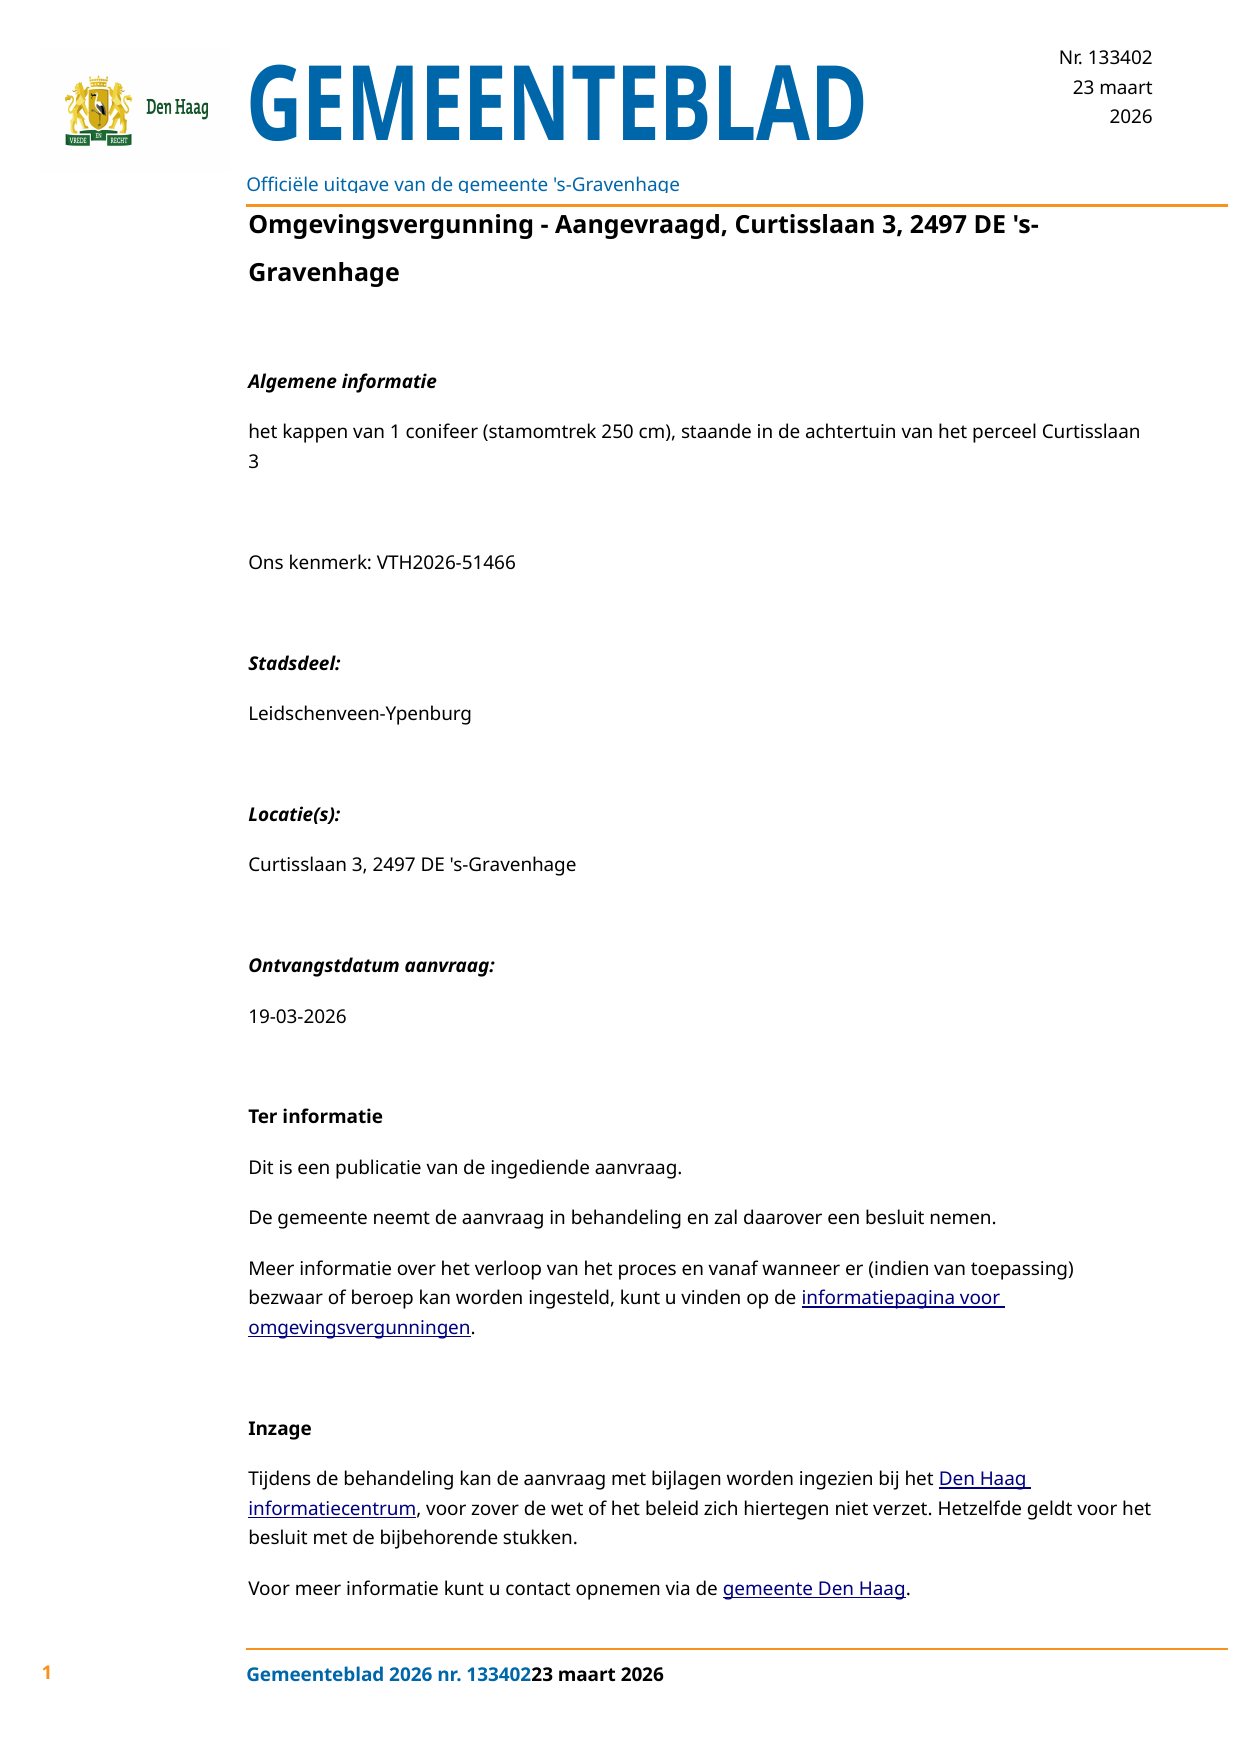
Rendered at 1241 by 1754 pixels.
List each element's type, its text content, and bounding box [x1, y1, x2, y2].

text Inzage [248, 1415, 1152, 1441]
text Curtisslaan 3, 2497 DE 's-Gravenhage [248, 852, 1152, 877]
text De gemeente neemt de aanvraag in behandeling en zal daarover een besluit nemen. [248, 1204, 1152, 1230]
text Omgevingsvergunning - Aangevraagd, Curtisslaan 3, 2497 DE 's-Gravenhage [248, 207, 1152, 288]
text Locatie(s): [248, 801, 1152, 827]
text Meer informatie over het verloop van het proces en vanaf wanneer er (indien van toepassing) bezwaar of beroep kan worden ingesteld, kunt u vinden op de informatiepagina voor omgevingsvergunningen. [248, 1255, 1152, 1340]
text Tijdens de behandeling kan de aanvraag met bijlagen worden ingezien bij het Den Haag informatiecentrum, voor zover de wet of het beleid zich hiertegen niet verzet. Hetzelfde geldt voor het besluit met de bijbehorende stukken. [248, 1465, 1152, 1550]
text het kappen van 1 conifeer (stamomtrek 250 cm), staande in de achtertuin van het perceel Curtisslaan 3 [248, 419, 1152, 474]
picture [41, 47, 231, 172]
text Stadsdeel: [248, 650, 1152, 676]
text Ter informatie [248, 1104, 1152, 1129]
text Leidschenveen-Ypenburg [248, 700, 1152, 726]
text 19-03-2026 [248, 1003, 1152, 1029]
text Ons kenmerk: VTH2026-51466 [248, 549, 1152, 575]
text Dit is een publicatie van de ingediende aanvraag. [248, 1154, 1152, 1180]
text Algemene informatie [248, 368, 1152, 394]
text Ontvangstdatum aanvraag: [248, 952, 1152, 978]
text Voor meer informatie kunt u contact opnemen via de gemeente Den Haag. [248, 1575, 1152, 1601]
